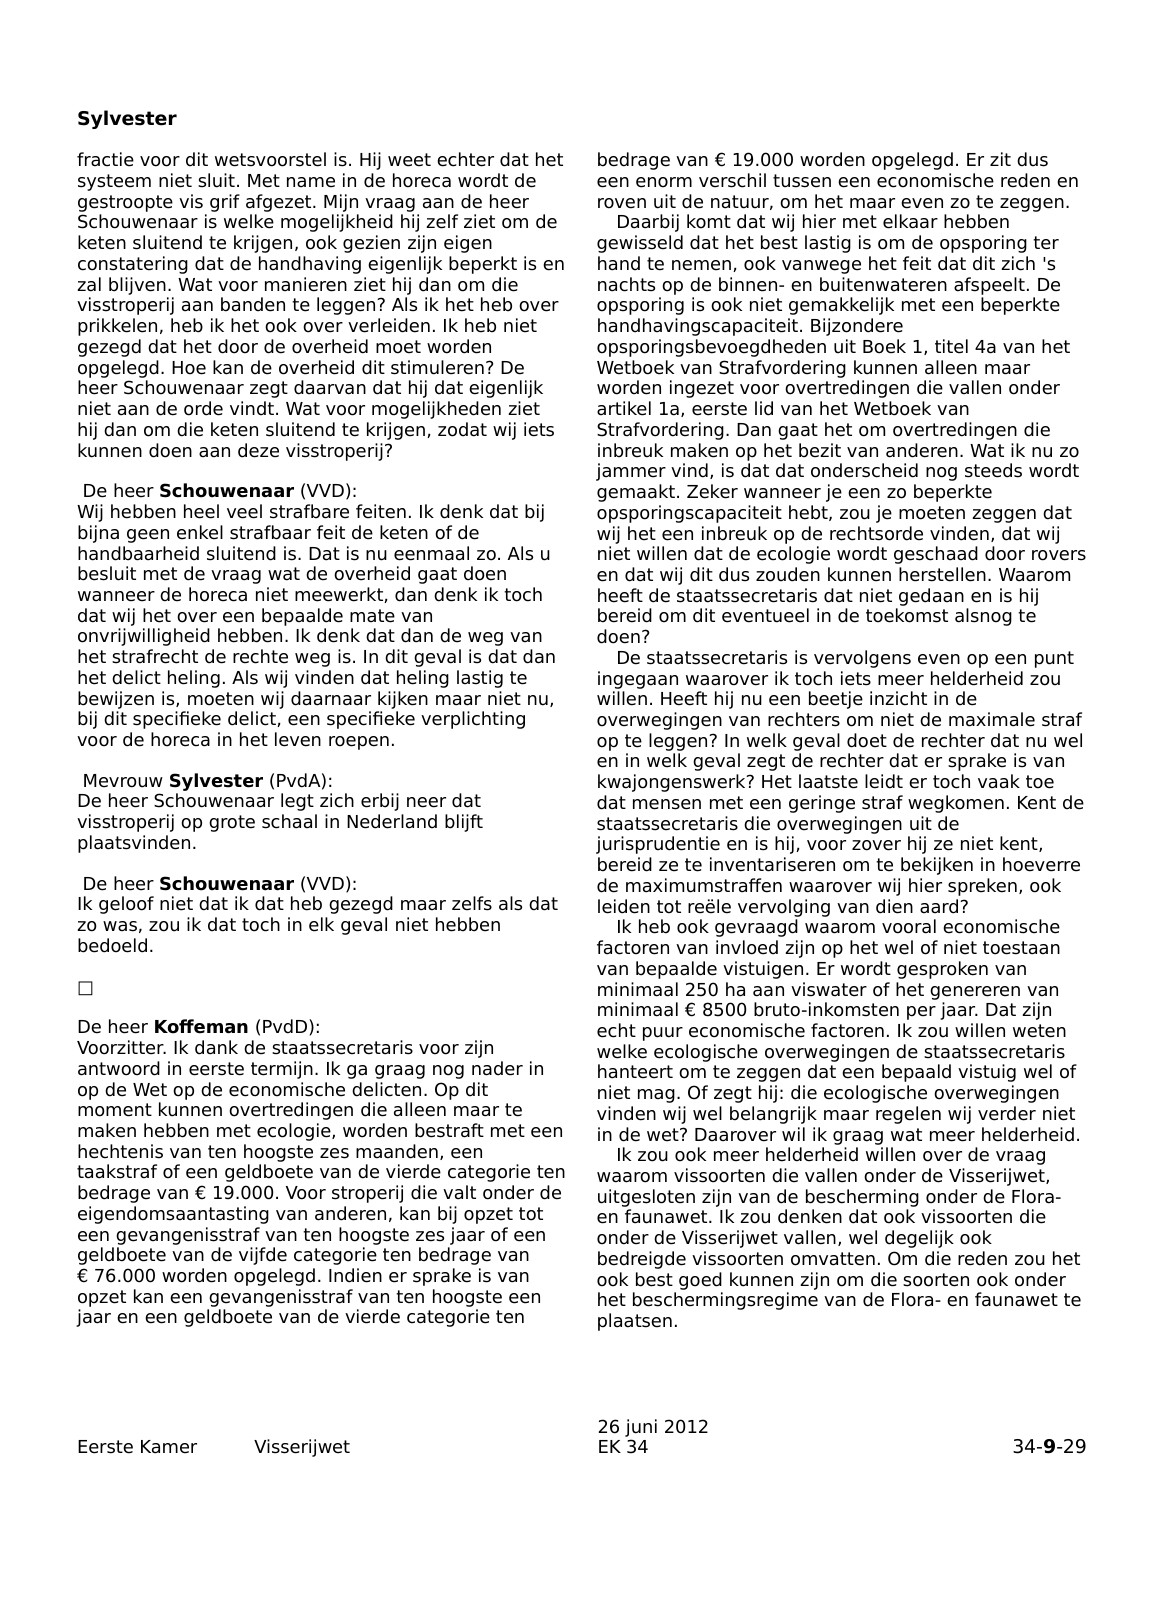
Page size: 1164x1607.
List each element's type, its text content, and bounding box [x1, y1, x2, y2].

text bedrage van € 19.000 worden opgelegd. Er zit dus een enorm verschil tussen een economische reden en roven uit de natuur, om het maar even zo te zeggen. [596, 150, 1087, 212]
text fractie voor dit wetsvoorstel is. Hij weet echter dat het systeem niet sluit. Met name in de horeca wordt de gestroopte vis grif afgezet. Mijn vraag aan de heer Schouwenaar is welke mogelijkheid hij zelf ziet om de keten sluitend te krijgen, ook gezien zijn eigen constatering dat de handhaving eigenlijk beperkt is en zal blijven. Wat voor manieren ziet hij dan om die visstroperij aan banden te leggen? Als ik het heb over prikkelen, heb ik het ook over verleiden. Ik heb niet gezegd dat het door de overheid moet worden opgelegd. Hoe kan de overheid dit stimuleren? De heer Schouwenaar zegt daarvan dat hij dat eigenlijk niet aan de orde vindt. Wat voor mogelijkheden ziet hij dan om die keten sluitend te krijgen, zodat wij iets kunnen doen aan deze visstroperij? [77, 150, 567, 461]
text De heer Schouwenaar (VVD): [77, 481, 567, 502]
text Daarbij komt dat wij hier met elkaar hebben gewisseld dat het best lastig is om de opsporing ter hand te nemen, ook vanwege het feit dat dit zich 's nachts op de binnen- en buitenwateren afspeelt. De opsporing is ook niet gemakkelijk met een beperkte handhavingscapaciteit. Bijzondere opsporingsbevoegdheden uit Boek 1, titel 4a van het Wetboek van Strafvordering kunnen alleen maar worden ingezet voor overtredingen die vallen onder artikel 1a, eerste lid van het Wetboek van Strafvordering. Dan gaat het om overtredingen die inbreuk maken op het bezit van anderen. Wat ik nu zo jammer vind, is dat dat onderscheid nog steeds wordt gemaakt. Zeker wanneer je een zo beperkte opsporingscapaciteit hebt, zou je moeten zeggen dat wij het een inbreuk op de rechtsorde vinden, dat wij niet willen dat de ecologie wordt geschaad door rovers en dat wij dit dus zouden kunnen herstellen. Waarom heeft de staatssecretaris dat niet gedaan en is hij bereid om dit eventueel in de toekomst alsnog te doen? [596, 212, 1087, 648]
text De heer Schouwenaar legt zich erbij neer dat visstroperij op grote schaal in Nederland blijft plaatsvinden. [77, 791, 567, 853]
text De staatssecretaris is vervolgens even op een punt ingegaan waarover ik toch iets meer helderheid zou willen. Heeft hij nu een beetje inzicht in de overwegingen van rechters om niet de maximale straf op te leggen? In welk geval doet de rechter dat nu wel en in welk geval zegt de rechter dat er sprake is van kwajongenswerk? Het laatste leidt er toch vaak toe dat mensen met een geringe straf wegkomen. Kent de staatssecretaris die overwegingen uit de jurisprudentie en is hij, voor zover hij ze niet kent, bereid ze te inventariseren om te bekijken in hoeverre de maximumstraffen waarover wij hier spreken, ook leiden tot reële vervolging van dien aard? [596, 648, 1087, 917]
text De heer Koffeman (PvdD): [77, 1017, 567, 1038]
text Ik zou ook meer helderheid willen over de vraag waarom vissoorten die vallen onder de Visserijwet, uitgesloten zijn van de bescherming onder de Flora- en faunawet. Ik zou denken dat ook vissoorten die onder de Visserijwet vallen, wel degelijk ook bedreigde vissoorten omvatten. Om die reden zou het ook best goed kunnen zijn om die soorten ook onder het beschermingsregime van de Flora- en faunawet te plaatsen. [596, 1145, 1087, 1332]
text Mevrouw Sylvester (PvdA): [77, 771, 567, 791]
text □ [77, 976, 567, 997]
text Wij hebben heel veel strafbare feiten. Ik denk dat bij bijna geen enkel strafbaar feit de keten of de handbaarheid sluitend is. Dat is nu eenmaal zo. Als u besluit met de vraag wat de overheid gaat doen wanneer de horeca niet meewerkt, dan denk ik toch dat wij het over een bepaalde mate van onvrijwilligheid hebben. Ik denk dat dan de weg van het strafrecht de rechte weg is. In dit geval is dat dan het delict heling. Als wij vinden dat heling lastig te bewijzen is, moeten wij daarnaar kijken maar niet nu, bij dit specifieke delict, een specifieke verplichting voor de horeca in het leven roepen. [77, 502, 567, 751]
text Ik geloof niet dat ik dat heb gezegd maar zelfs als dat zo was, zou ik dat toch in elk geval niet hebben bedoeld. [77, 894, 567, 956]
text De heer Schouwenaar (VVD): [77, 873, 567, 894]
text Voorzitter. Ik dank de staatssecretaris voor zijn antwoord in eerste termijn. Ik ga graag nog nader in op de Wet op de economische delicten. Op dit moment kunnen overtredingen die alleen maar te maken hebben met ecologie, worden bestraft met een hechtenis van ten hoogste zes maanden, een taakstraf of een geldboete van de vierde categorie ten bedrage van € 19.000. Voor stroperij die valt onder de eigendomsaantasting van anderen, kan bij opzet tot een gevangenisstraf van ten hoogste zes jaar of een geldboete van de vijfde categorie ten bedrage van € 76.000 worden opgelegd. Indien er sprake is van opzet kan een gevangenisstraf van ten hoogste een jaar en een geldboete van de vierde categorie ten [77, 1038, 567, 1328]
text Ik heb ook gevraagd waarom vooral economische factoren van invloed zijn op het wel of niet toestaan van bepaalde vistuigen. Er wordt gesproken van minimaal 250 ha aan viswater of het genereren van minimaal € 8500 bruto-inkomsten per jaar. Dat zijn echt puur economische factoren. Ik zou willen weten welke ecologische overwegingen de staatssecretaris hanteert om te zeggen dat een bepaald vistuig wel of niet mag. Of zegt hij: die ecologische overwegingen vinden wij wel belangrijk maar regelen wij verder niet in de wet? Daarover wil ik graag wat meer helderheid. [596, 917, 1087, 1145]
